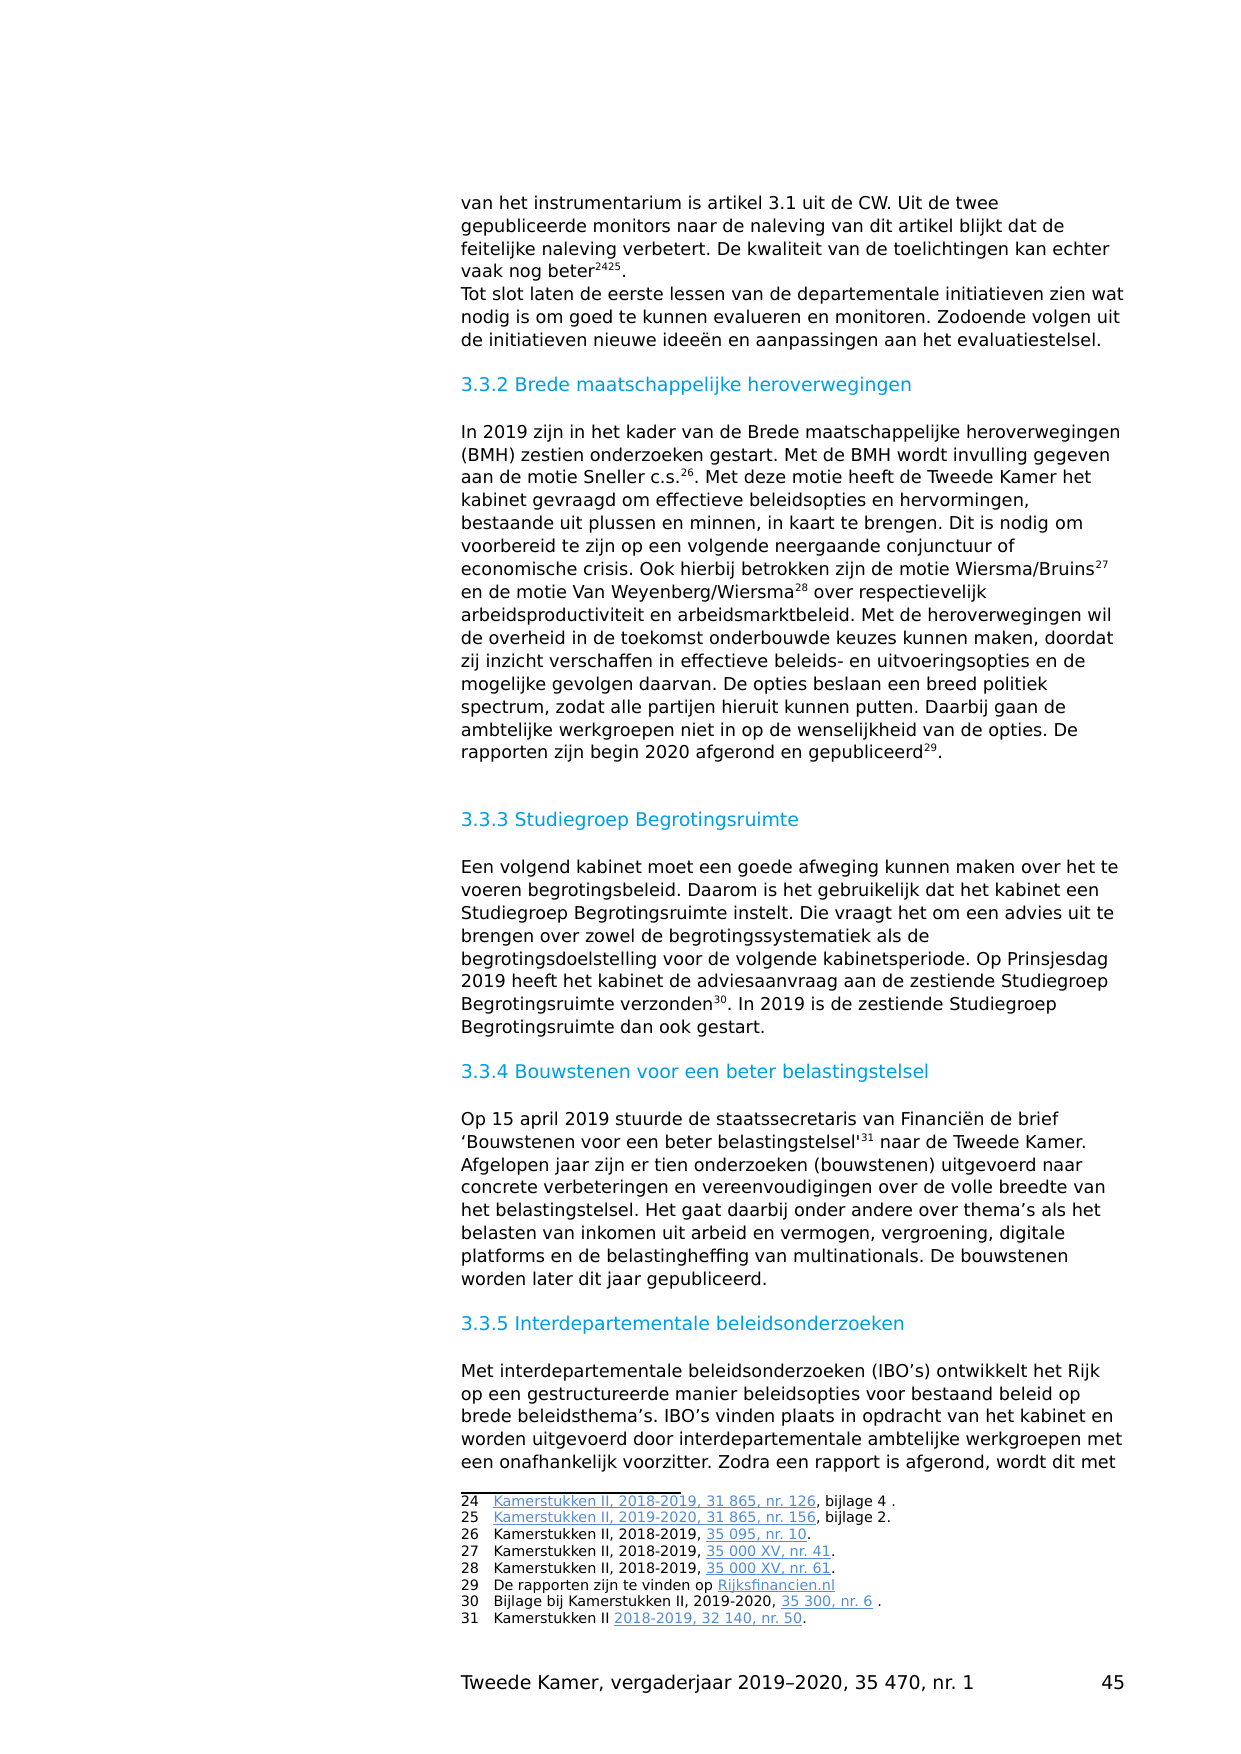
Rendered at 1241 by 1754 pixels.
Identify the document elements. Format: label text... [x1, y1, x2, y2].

text __Kamerstukken II, 2018-2019, 35 000 XV, nr. 41. [461, 1543, 1125, 1560]
title 3.3.2 Brede maatschappelijke heroverwegingen [461, 374, 1125, 396]
title 3.3.4 Bouwstenen voor een beter belastingstelsel [461, 1061, 1125, 1083]
text __Kamerstukken II, 2019-2020, 31 865, nr. 156, bijlage 2. [461, 1509, 1125, 1526]
title 3.3.5 Interdepartementale beleidsonderzoeken [461, 1313, 1125, 1335]
text __Kamerstukken II, 2018-2019, 35 000 XV, nr. 61. [461, 1560, 1125, 1577]
text In 2019 zijn in het kader van de Brede maatschappelijke heroverwegingen (BMH) zestien onderzoeken gestart. Met de BMH wordt invulling gegeven aan de motie Sneller c.s.. Met deze motie heeft de Tweede Kamer het kabinet gevraagd om effectieve beleidsopties en hervormingen, bestaande uit plussen en minnen, in kaart te brengen. Dit is nodig om voorbereid te zijn op een volgende neergaande conjunctuur of economische crisis. Ook hierbij betrokken zijn de motie Wiersma/Bruins en de motie Van Weyenberg/Wiersma over respectievelijk arbeidsproductiviteit en arbeidsmarktbeleid. Met de heroverwegingen wil de overheid in de toekomst onderbouwde keuzes kunnen maken, doordat zij inzicht verschaffen in effectieve beleids- en uitvoeringsopties en de mogelijke gevolgen daarvan. De opties beslaan een breed politiek spectrum, zodat alle partijen hieruit kunnen putten. Daarbij gaan de ambtelijke werkgroepen niet in op de wenselijkheid van de opties. De rapporten zijn begin 2020 afgerond en gepubliceerd. [461, 420, 1125, 786]
text van het instrumentarium is artikel 3.1 uit de CW. Uit de twee gepubliceerde monitors naar de naleving van dit artikel blijkt dat de feitelijke naleving verbetert. De kwaliteit van de toelichtingen kan echter vaak nog beter. Tot slot laten de eerste lessen van de departementale initiatieven zien wat nodig is om goed te kunnen evalueren en monitoren. Zodoende volgen uit de initiatieven nieuwe ideeën en aanpassingen aan het evaluatiestelsel. [461, 191, 1125, 351]
text Met interdepartementale beleidsonderzoeken (IBO’s) ontwikkelt het Rijk op een gestructureerde manier beleidsopties voor bestaand beleid op brede beleidsthema’s. IBO’s vinden plaats in opdracht van het kabinet en worden uitgevoerd door interdepartementale ambtelijke werkgroepen met een onafhankelijk voorzitter. Zodra een rapport is afgerond, wordt dit met [461, 1359, 1125, 1473]
text __Kamerstukken II, 2018-2019, 35 095, nr. 10. [461, 1526, 1125, 1543]
text __Kamerstukken II 2018-2019, 32 140, nr. 50. [461, 1610, 1125, 1627]
text __Kamerstukken II, 2018-2019, 31 865, nr. 126, bijlage 4 . [461, 1493, 1125, 1509]
title 3.3.3 Studiegroep Begrotingsruimte [461, 809, 1125, 831]
text Op 15 april 2019 stuurde de staatssecretaris van Financiën de brief ‘Bouwstenen voor een beter belastingstelsel' naar de Tweede Kamer. Afgelopen jaar zijn er tien onderzoeken (bouwstenen) uitgevoerd naar concrete verbeteringen en vereenvoudigingen over de volle breedte van het belastingstelsel. Het gaat daarbij onder andere over thema’s als het belasten van inkomen uit arbeid en vermogen, vergroening, digitale platforms en de belastingheffing van multinationals. De bouwstenen worden later dit jaar gepubliceerd. [461, 1107, 1125, 1290]
text __Bijlage bij Kamerstukken II, 2019-2020, 35 300, nr. 6 . [461, 1593, 1125, 1610]
text Een volgend kabinet moet een goede afweging kunnen maken over het te voeren begrotingsbeleid. Daarom is het gebruikelijk dat het kabinet een Studiegroep Begrotingsruimte instelt. Die vraagt het om een advies uit te brengen over zowel de begrotingssystematiek als de begrotingsdoelstelling voor de volgende kabinetsperiode. Op Prinsjesdag 2019 heeft het kabinet de adviesaanvraag aan de zestiende Studiegroep Begrotingsruimte verzonden. In 2019 is de zestiende Studiegroep Begrotingsruimte dan ook gestart. [461, 855, 1125, 1038]
text __De rapporten zijn te vinden op Rijksfinancien.nl [461, 1577, 1125, 1593]
